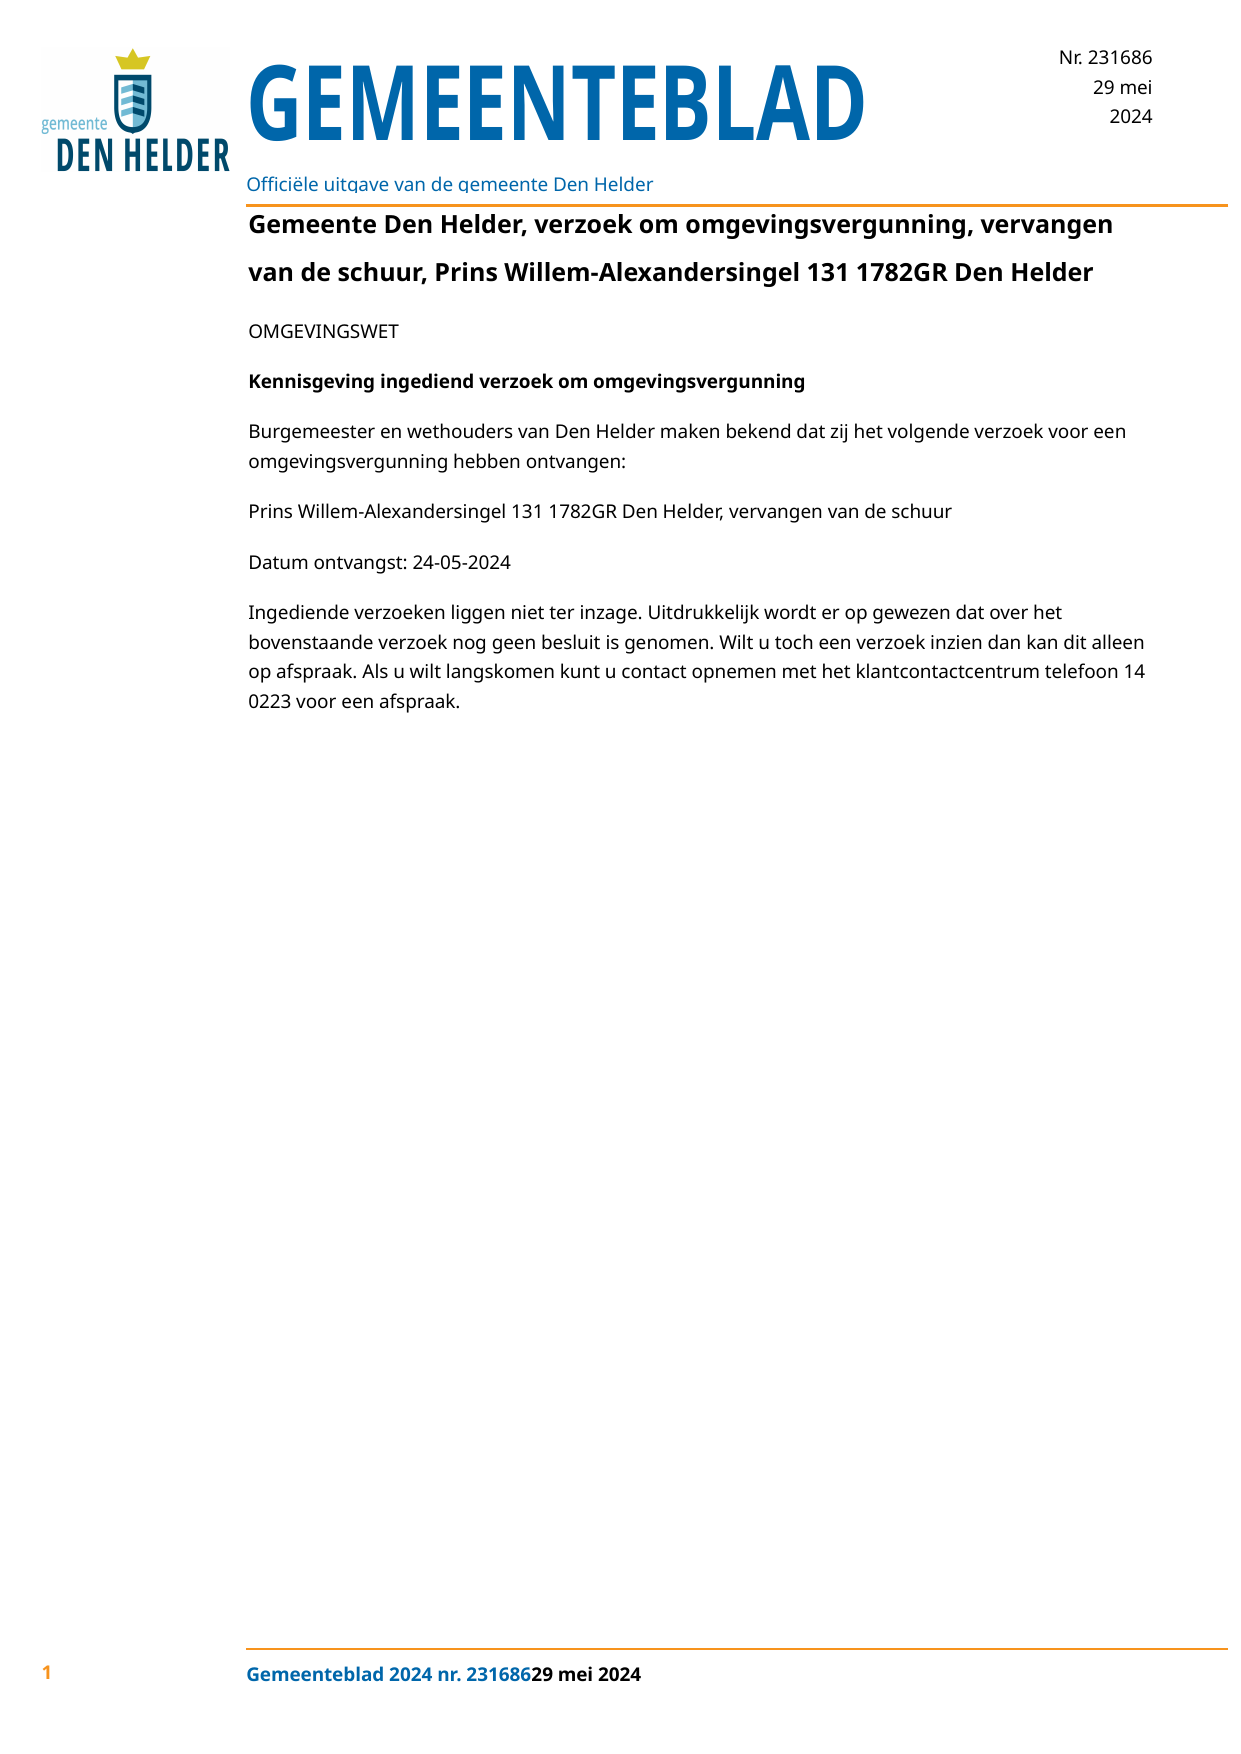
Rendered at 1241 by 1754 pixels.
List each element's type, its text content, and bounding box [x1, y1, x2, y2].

picture [220, 160, 224, 172]
picture [182, 144, 187, 165]
picture [41, 47, 231, 172]
text Burgemeester en wethouders van Den Helder maken bekend dat zij het volgende verzoek voor een omgevingsvergunning hebben ontvangen: [248, 419, 1152, 474]
picture [100, 154, 106, 172]
text Kennisgeving ingediend verzoek om omgevingsvergunning [248, 368, 1152, 394]
picture [63, 144, 68, 165]
text Datum ontvangst: 24-05-2024 [248, 549, 1152, 575]
text OMGEVINGSWET [248, 318, 1152, 344]
text Ingediende verzoeken liggen niet ter inzage. Uitdrukkelijk wordt er op gewezen dat over het bovenstaande verzoek nog geen besluit is genomen. Wilt u toch een verzoek inzien dan kan dit alleen op afspraak. Als u wilt langskomen kunt u contact opnemen met het klantcontactcentrum telefoon 14 0223 voor een afspraak. [248, 599, 1152, 714]
text Gemeente Den Helder, verzoek om omgevingsvergunning, vervangen van de schuur, Prins Willem-Alexandersingel 131 1782GR Den Helder [248, 207, 1152, 288]
text Prins Willem-Alexandersingel 131 1782GR Den Helder, vervangen van de schuur [248, 499, 1152, 524]
picture [130, 157, 135, 172]
